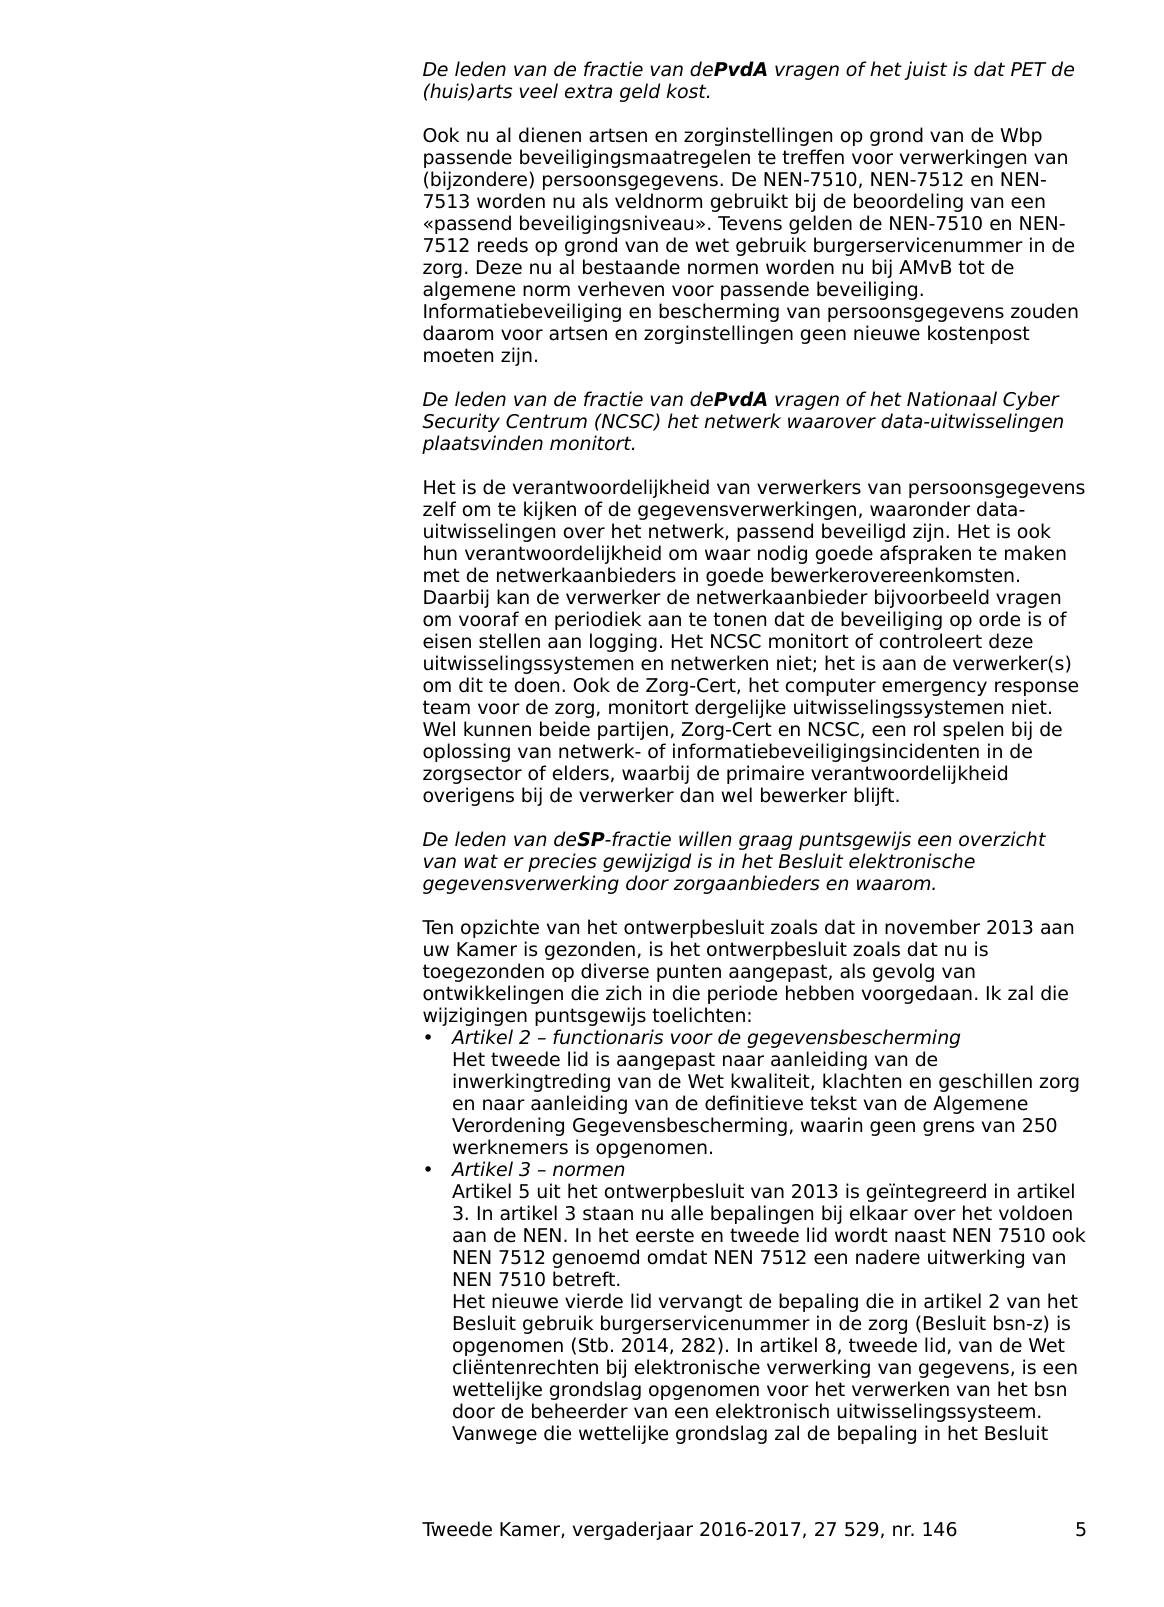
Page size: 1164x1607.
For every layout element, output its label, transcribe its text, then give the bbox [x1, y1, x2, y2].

text Artikel 5 uit het ontwerpbesluit van 2013 is geïntegreerd in artikel 3. In artikel 3 staan nu alle bepalingen bij elkaar over het voldoen aan de NEN. In het eerste en tweede lid wordt naast NEN 7510 ook NEN 7512 genoemd omdat NEN 7512 een nadere uitwerking van NEN 7510 betreft. [452, 1181, 1087, 1291]
text Het is de verantwoordelijkheid van verwerkers van persoonsgegevens zelf om te kijken of de gegevensverwerkingen, waaronder data-uitwisselingen over het netwerk, passend beveiligd zijn. Het is ook hun verantwoordelijkheid om waar nodig goede afspraken te maken met de netwerkaanbieders in goede bewerkerovereenkomsten. Daarbij kan de verwerker de netwerkaanbieder bijvoorbeeld vragen om vooraf en periodiek aan te tonen dat de beveiliging op orde is of eisen stellen aan logging. Het NCSC monitort of controleert deze uitwisselingssystemen en netwerken niet; het is aan de verwerker(s) om dit te doen. Ook de Zorg-Cert, het computer emergency response team voor de zorg, monitort dergelijke uitwisselingssystemen niet. Wel kunnen beide partijen, Zorg-Cert en NCSC, een rol spelen bij de oplossing van netwerk- of informatiebeveiligingsincidenten in de zorgsector of elders, waarbij de primaire verantwoordelijkheid overigens bij de verwerker dan wel bewerker blijft. [422, 477, 1087, 807]
text Het tweede lid is aangepast naar aanleiding van de inwerkingtreding van de Wet kwaliteit, klachten en geschillen zorg en naar aanleiding van de definitieve tekst van de Algemene Verordening Gegevensbescherming, waarin geen grens van 250 werknemers is opgenomen. [452, 1049, 1087, 1159]
text De leden van de fractie van dePvdA vragen of het Nationaal Cyber Security Centrum (NCSC) het netwerk waarover data-uitwisselingen plaatsvinden monitort. [422, 389, 1087, 455]
text Het nieuwe vierde lid vervangt de bepaling die in artikel 2 van het Besluit gebruik burgerservicenummer in de zorg (Besluit bsn-z) is opgenomen (Stb. 2014, 282). In artikel 8, tweede lid, van de Wet cliëntenrechten bij elektronische verwerking van gegevens, is een wettelijke grondslag opgenomen voor het verwerken van het bsn door de beheerder van een elektronisch uitwisselingssysteem. Vanwege die wettelijke grondslag zal de bepaling in het Besluit [452, 1291, 1087, 1445]
text De leden van deSP-fractie willen graag puntsgewijs een overzicht van wat er precies gewijzigd is in het Besluit elektronische gegevensverwerking door zorgaanbieders en waarom. [422, 829, 1087, 895]
text De leden van de fractie van dePvdA vragen of het juist is dat PET de (huis)arts veel extra geld kost. [422, 59, 1087, 103]
text • Artikel 2 – functionaris voor de gegevensbescherming [422, 1027, 1087, 1049]
text Ook nu al dienen artsen en zorginstellingen op grond van de Wbp passende beveiligingsmaatregelen te treffen voor verwerkingen van (bijzondere) persoonsgegevens. De NEN-7510, NEN-7512 en NEN-7513 worden nu als veldnorm gebruikt bij de beoordeling van een «passend beveiligingsniveau». Tevens gelden de NEN-7510 en NEN-7512 reeds op grond van de wet gebruik burgerservicenummer in de zorg. Deze nu al bestaande normen worden nu bij AMvB tot de algemene norm verheven voor passende beveiliging. Informatiebeveiliging en bescherming van persoonsgegevens zouden daarom voor artsen en zorginstellingen geen nieuwe kostenpost moeten zijn. [422, 125, 1087, 367]
text Ten opzichte van het ontwerpbesluit zoals dat in november 2013 aan uw Kamer is gezonden, is het ontwerpbesluit zoals dat nu is toegezonden op diverse punten aangepast, als gevolg van ontwikkelingen die zich in die periode hebben voorgedaan. Ik zal die wijzigingen puntsgewijs toelichten: [422, 917, 1087, 1027]
text • Artikel 3 – normen [422, 1159, 1087, 1181]
